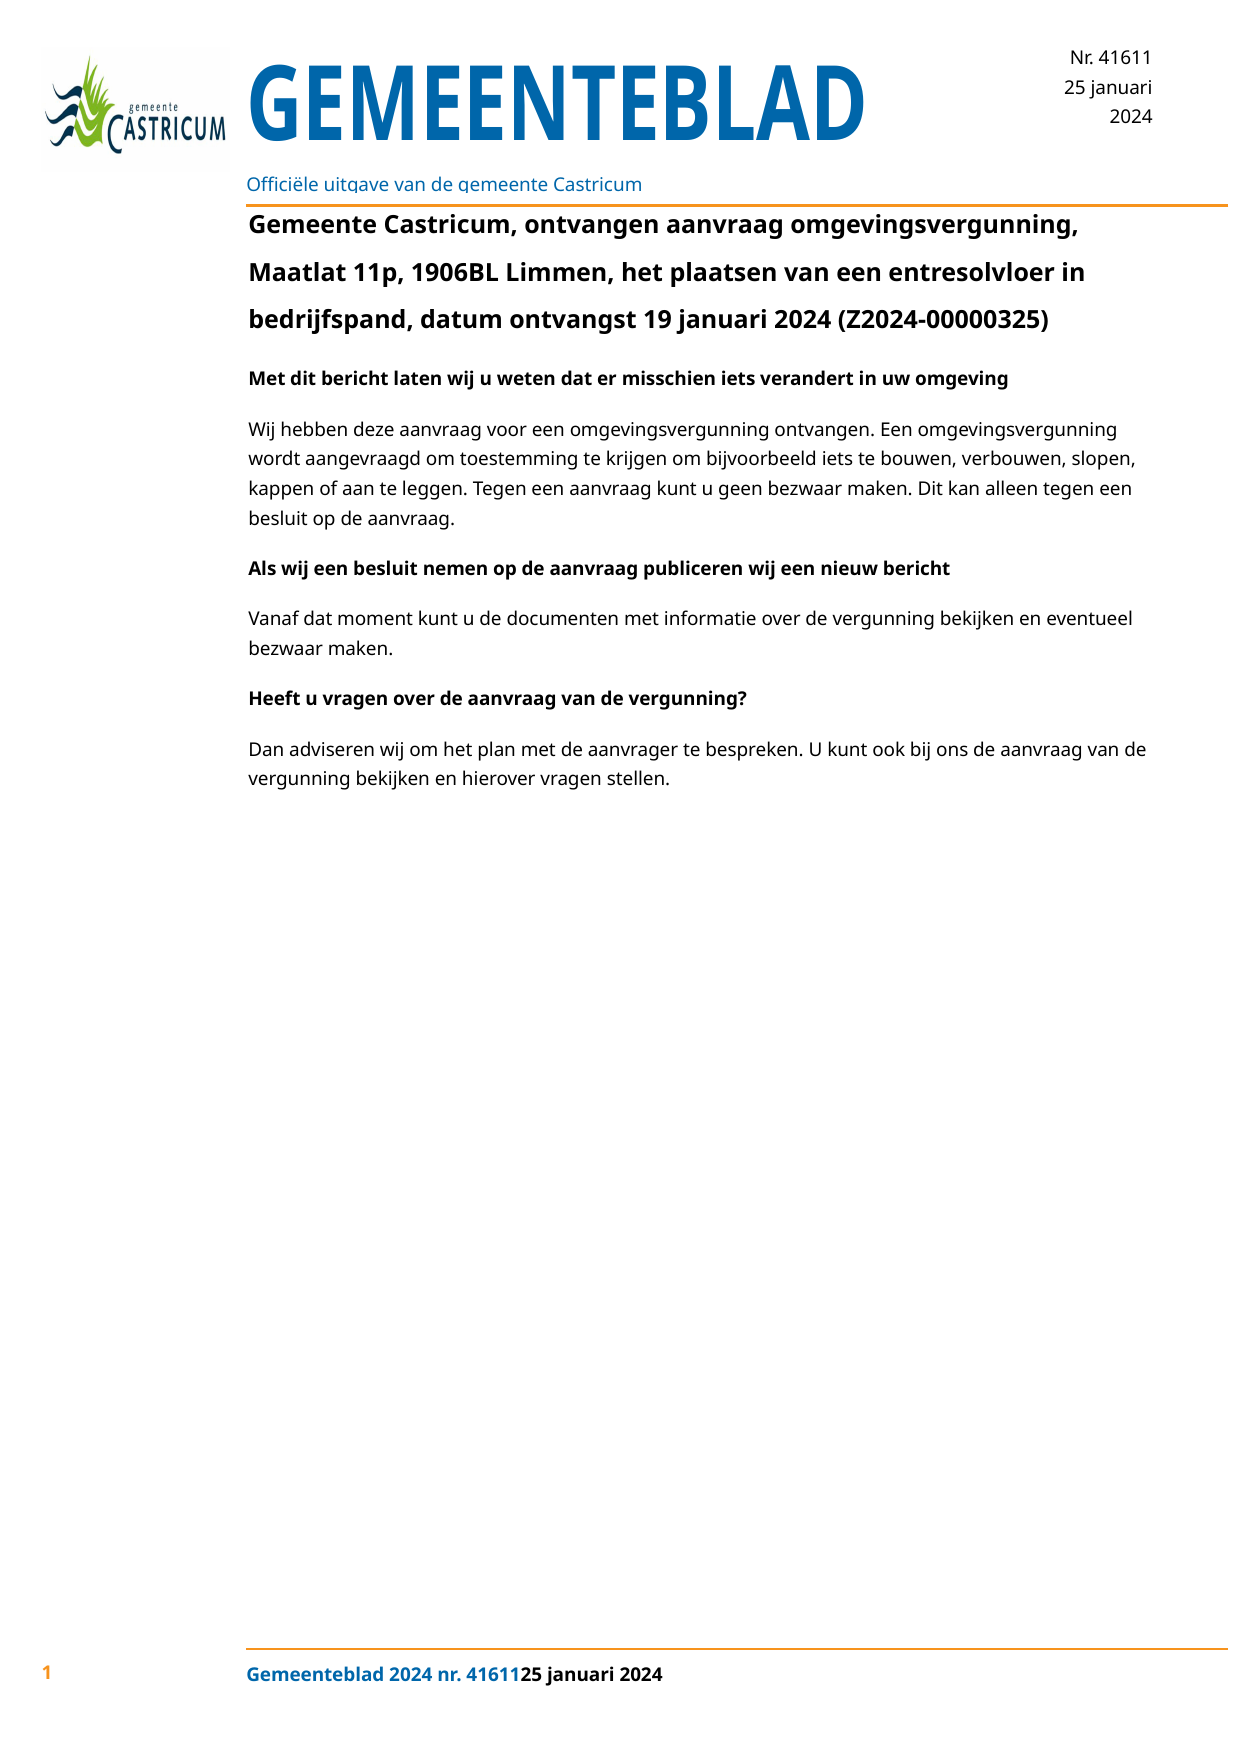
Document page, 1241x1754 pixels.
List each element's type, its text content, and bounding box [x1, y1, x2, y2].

text Gemeente Castricum, ontvangen aanvraag omgevingsvergunning, Maatlat 11p, 1906BL Limmen, het plaatsen van een entresolvloer in bedrijfspand, datum ontvangst 19 januari 2024 (Z2024-00000325) [248, 207, 1152, 336]
text Vanaf dat moment kunt u de documenten met informatie over de vergunning bekijken en eventueel bezwaar maken. [248, 606, 1152, 661]
text Heeft u vragen over de aanvraag van de vergunning? [248, 686, 1152, 711]
text Dan adviseren wij om het plan met de aanvrager te bespreken. U kunt ook bij ons de aanvraag van de vergunning bekijken en hierover vragen stellen. [248, 736, 1152, 791]
picture [41, 47, 231, 172]
text Als wij een besluit nemen op de aanvraag publiceren wij een nieuw bericht [248, 555, 1152, 581]
text Wij hebben deze aanvraag voor een omgevingsvergunning ontvangen. Een omgevingsvergunning wordt aangevraagd om toestemming te krijgen om bijvoorbeeld iets te bouwen, verbouwen, slopen, kappen of aan te leggen. Tegen een aanvraag kunt u geen bezwaar maken. Dit kan alleen tegen een besluit op de aanvraag. [248, 416, 1152, 530]
text Met dit bericht laten wij u weten dat er misschien iets verandert in uw omgeving [248, 366, 1152, 391]
